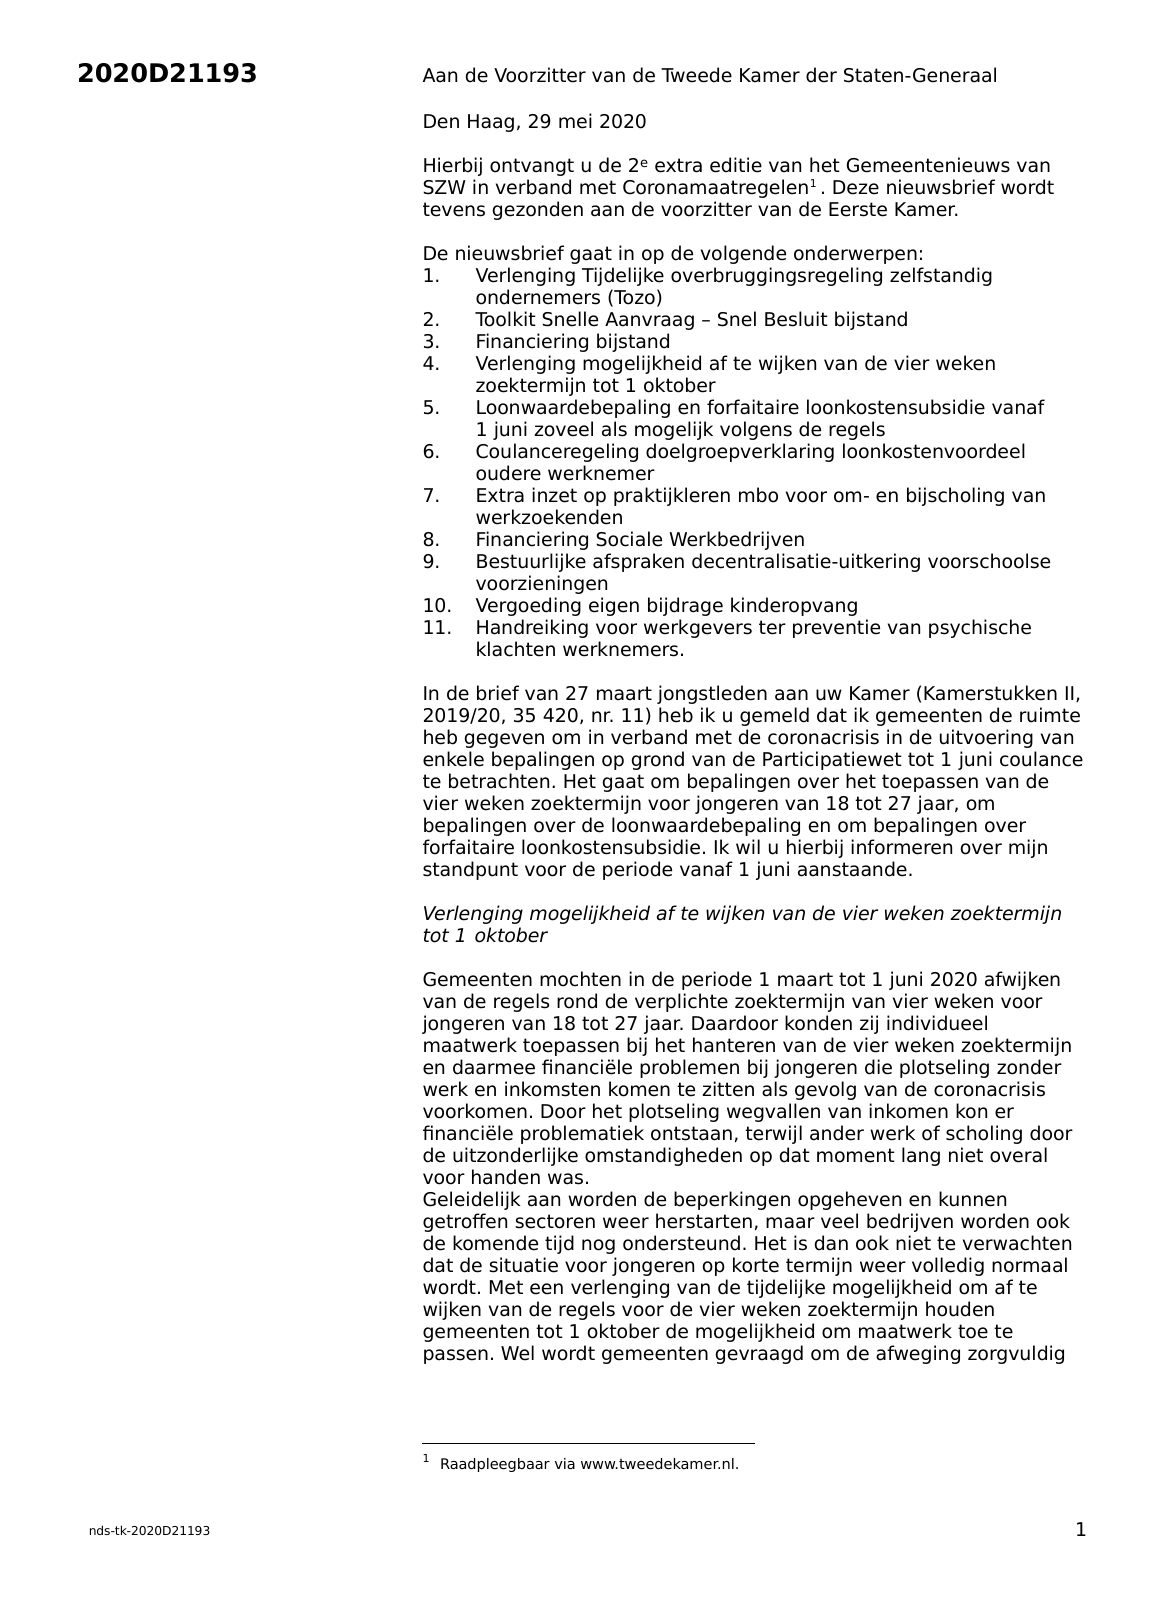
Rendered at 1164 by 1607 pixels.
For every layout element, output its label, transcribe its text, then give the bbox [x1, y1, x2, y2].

text 5. Loonwaardebepaling en forfaitaire loonkostensubsidie vanaf 1 juni zoveel als mogelijk volgens de regels [422, 397, 1087, 441]
text 3. Financiering bijstand [422, 331, 1087, 353]
text 10. Vergoeding eigen bijdrage kinderopvang [422, 595, 1087, 617]
text Raadpleegbaar via www.tweedekamer.nl. [422, 1452, 1087, 1474]
text nds-tk-2020D21193 [88, 1524, 323, 1538]
text 6. Coulanceregeling doelgroepverklaring loonkostenvoordeel oudere werknemer [422, 441, 1087, 485]
text In de brief van 27 maart jongstleden aan uw Kamer (Kamerstukken II, 2019/20, 35 420, nr. 11) heb ik u gemeld dat ik gemeenten de ruimte heb gegeven om in verband met de coronacrisis in de uitvoering van enkele bepalingen op grond van de Participatiewet tot 1 juni coulance te betrachten. Het gaat om bepalingen over het toepassen van de vier weken zoektermijn voor jongeren van 18 tot 27 jaar, om bepalingen over de loonwaardebepaling en om bepalingen over forfaitaire loonkostensubsidie. Ik wil u hierbij informeren over mijn standpunt voor de periode vanaf 1 juni aanstaande. [422, 683, 1087, 881]
text 8. Financiering Sociale Werkbedrijven [422, 529, 1087, 551]
text 2020D21193 Aan de Voorzitter van de Tweede Kamer der Staten-Generaal [77, 59, 1087, 89]
text 1. Verlenging Tijdelijke overbruggingsregeling zelfstandig ondernemers (Tozo) [422, 265, 1087, 309]
text Den Haag, 29 mei 2020 [422, 111, 1087, 133]
text Hierbij ontvangt u de 2e extra editie van het Gemeentenieuws van SZW in verband met Coronamaatregelen. Deze nieuwsbrief wordt tevens gezonden aan de voorzitter van de Eerste Kamer. [422, 155, 1087, 221]
text 9. Bestuurlijke afspraken decentralisatie-uitkering voorschoolse voorzieningen [422, 551, 1087, 595]
subtitle Verlenging mogelijkheid af te wijken van de vier weken zoektermijn tot 1 oktober [422, 903, 1087, 947]
text Geleidelijk aan worden de beperkingen opgeheven en kunnen getroffen sectoren weer herstarten, maar veel bedrijven worden ook de komende tijd nog ondersteund. Het is dan ook niet te verwachten dat de situatie voor jongeren op korte termijn weer volledig normaal wordt. Met een verlenging van de tijdelijke mogelijkheid om af te wijken van de regels voor de vier weken zoektermijn houden gemeenten tot 1 oktober de mogelijkheid om maatwerk toe te passen. Wel wordt gemeenten gevraagd om de afweging zorgvuldig [422, 1189, 1087, 1365]
text 11. Handreiking voor werkgevers ter preventie van psychische klachten werknemers. [422, 617, 1087, 661]
text Gemeenten mochten in de periode 1 maart tot 1 juni 2020 afwijken van de regels rond de verplichte zoektermijn van vier weken voor jongeren van 18 tot 27 jaar. Daardoor konden zij individueel maatwerk toepassen bij het hanteren van de vier weken zoektermijn en daarmee financiële problemen bij jongeren die plotseling zonder werk en inkomsten komen te zitten als gevolg van de coronacrisis voorkomen. Door het plotseling wegvallen van inkomen kon er financiële problematiek ontstaan, terwijl ander werk of scholing door de uitzonderlijke omstandigheden op dat moment lang niet overal voor handen was. [422, 969, 1087, 1189]
text 2. Toolkit Snelle Aanvraag – Snel Besluit bijstand [422, 309, 1087, 331]
text 4. Verlenging mogelijkheid af te wijken van de vier weken zoektermijn tot 1 oktober [422, 353, 1087, 397]
text De nieuwsbrief gaat in op de volgende onderwerpen: [422, 243, 1087, 265]
text 7. Extra inzet op praktijkleren mbo voor om- en bijscholing van werkzoekenden [422, 485, 1087, 529]
